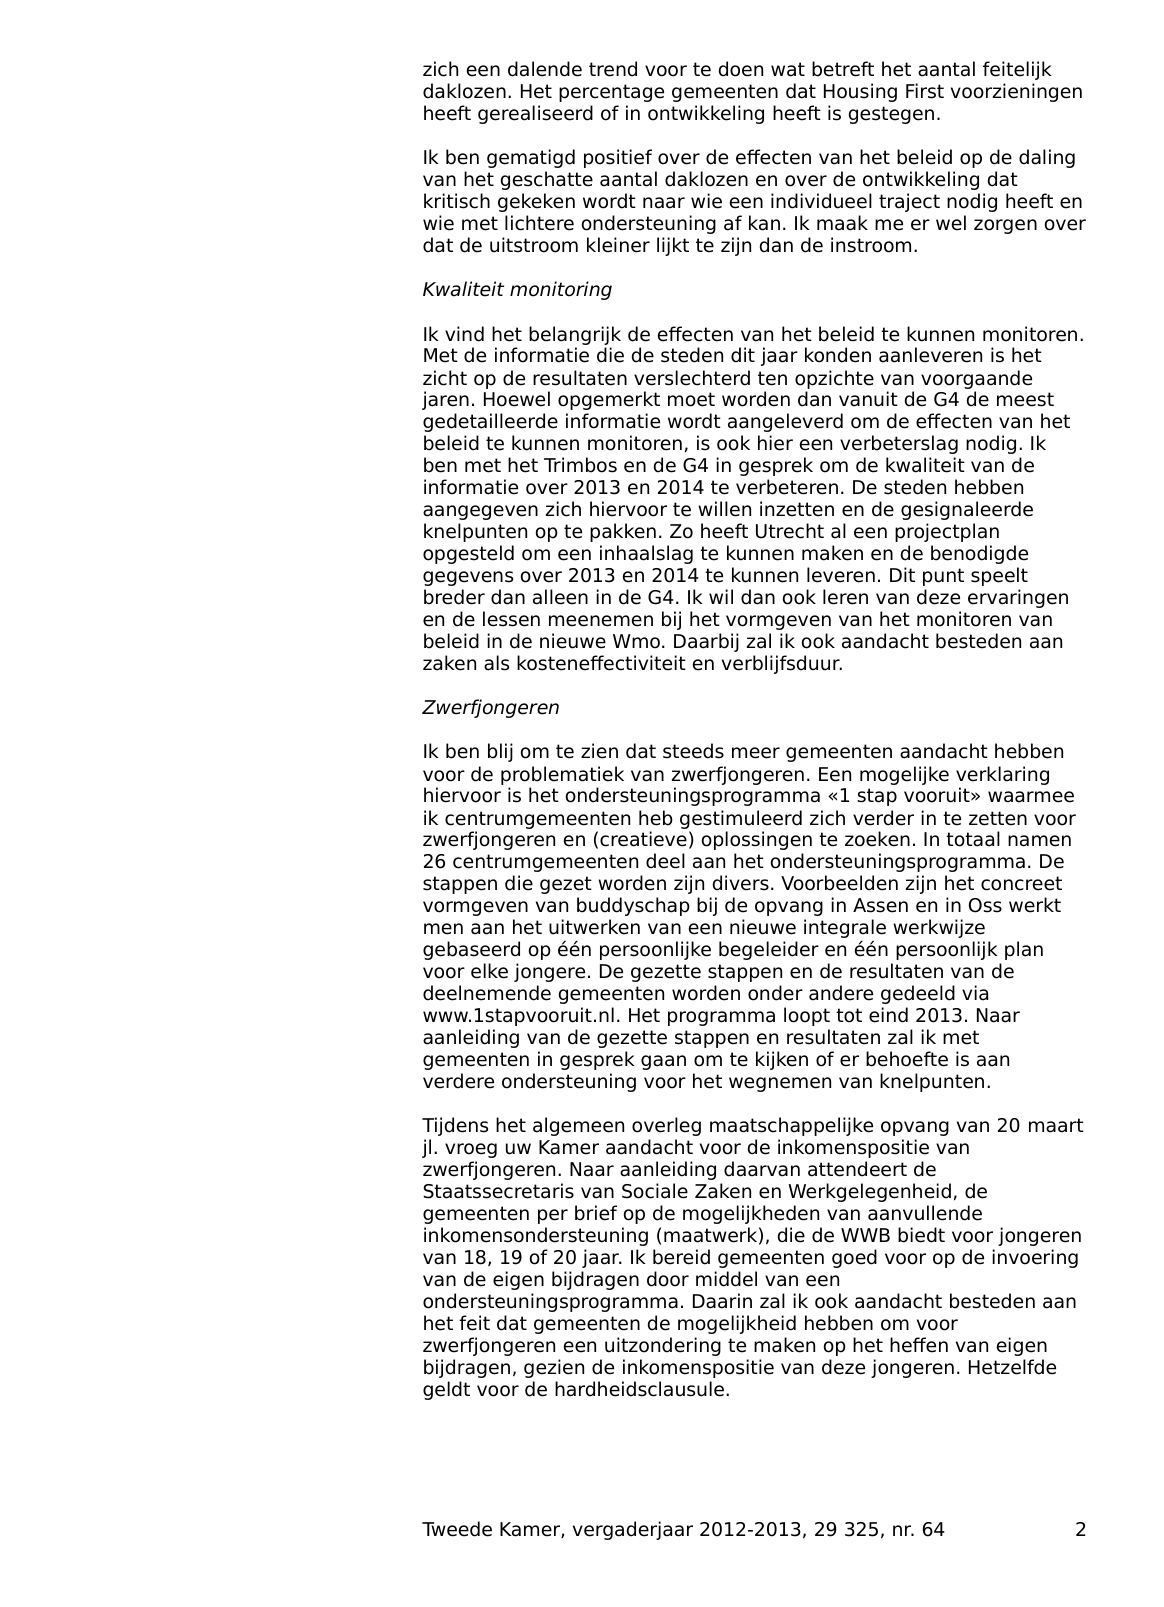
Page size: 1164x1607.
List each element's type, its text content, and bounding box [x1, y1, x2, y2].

text Ik ben blij om te zien dat steeds meer gemeenten aandacht hebben voor de problematiek van zwerfjongeren. Een mogelijke verklaring hiervoor is het ondersteuningsprogramma «1 stap vooruit» waarmee ik centrumgemeenten heb gestimuleerd zich verder in te zetten voor zwerfjongeren en (creatieve) oplossingen te zoeken. In totaal namen 26 centrumgemeenten deel aan het ondersteuningsprogramma. De stappen die gezet worden zijn divers. Voorbeelden zijn het concreet vormgeven van buddyschap bij de opvang in Assen en in Oss werkt men aan het uitwerken van een nieuwe integrale werkwijze gebaseerd op één persoonlijke begeleider en één persoonlijk plan voor elke jongere. De gezette stappen en de resultaten van de deelnemende gemeenten worden onder andere gedeeld via www.1stapvooruit.nl. Het programma loopt tot eind 2013. Naar aanleiding van de gezette stappen en resultaten zal ik met gemeenten in gesprek gaan om te kijken of er behoefte is aan verdere ondersteuning voor het wegnemen van knelpunten. [422, 741, 1087, 1093]
subtitle Kwaliteit monitoring [422, 279, 1087, 301]
text zich een dalende trend voor te doen wat betreft het aantal feitelijk daklozen. Het percentage gemeenten dat Housing First voorzieningen heeft gerealiseerd of in ontwikkeling heeft is gestegen. [422, 59, 1087, 125]
text Ik vind het belangrijk de effecten van het beleid te kunnen monitoren. Met de informatie die de steden dit jaar konden aanleveren is het zicht op de resultaten verslechterd ten opzichte van voorgaande jaren. Hoewel opgemerkt moet worden dan vanuit de G4 de meest gedetailleerde informatie wordt aangeleverd om de effecten van het beleid te kunnen monitoren, is ook hier een verbeterslag nodig. Ik ben met het Trimbos en de G4 in gesprek om de kwaliteit van de informatie over 2013 en 2014 te verbeteren. De steden hebben aangegeven zich hiervoor te willen inzetten en de gesignaleerde knelpunten op te pakken. Zo heeft Utrecht al een projectplan opgesteld om een inhaalslag te kunnen maken en de benodigde gegevens over 2013 en 2014 te kunnen leveren. Dit punt speelt breder dan alleen in de G4. Ik wil dan ook leren van deze ervaringen en de lessen meenemen bij het vormgeven van het monitoren van beleid in de nieuwe Wmo. Daarbij zal ik ook aandacht besteden aan zaken als kosteneffectiviteit en verblijfsduur. [422, 323, 1087, 675]
subtitle Zwerfjongeren [422, 697, 1087, 719]
text Ik ben gematigd positief over de effecten van het beleid op de daling van het geschatte aantal daklozen en over de ontwikkeling dat kritisch gekeken wordt naar wie een individueel traject nodig heeft en wie met lichtere ondersteuning af kan. Ik maak me er wel zorgen over dat de uitstroom kleiner lijkt te zijn dan de instroom. [422, 147, 1087, 257]
text Tijdens het algemeen overleg maatschappelijke opvang van 20 maart jl. vroeg uw Kamer aandacht voor de inkomenspositie van zwerfjongeren. Naar aanleiding daarvan attendeert de Staatssecretaris van Sociale Zaken en Werkgelegenheid, de gemeenten per brief op de mogelijkheden van aanvullende inkomensondersteuning (maatwerk), die de WWB biedt voor jongeren van 18, 19 of 20 jaar. Ik bereid gemeenten goed voor op de invoering van de eigen bijdragen door middel van een ondersteuningsprogramma. Daarin zal ik ook aandacht besteden aan het feit dat gemeenten de mogelijkheid hebben om voor zwerfjongeren een uitzondering te maken op het heffen van eigen bijdragen, gezien de inkomenspositie van deze jongeren. Hetzelfde geldt voor de hardheidsclausule. [422, 1115, 1087, 1401]
